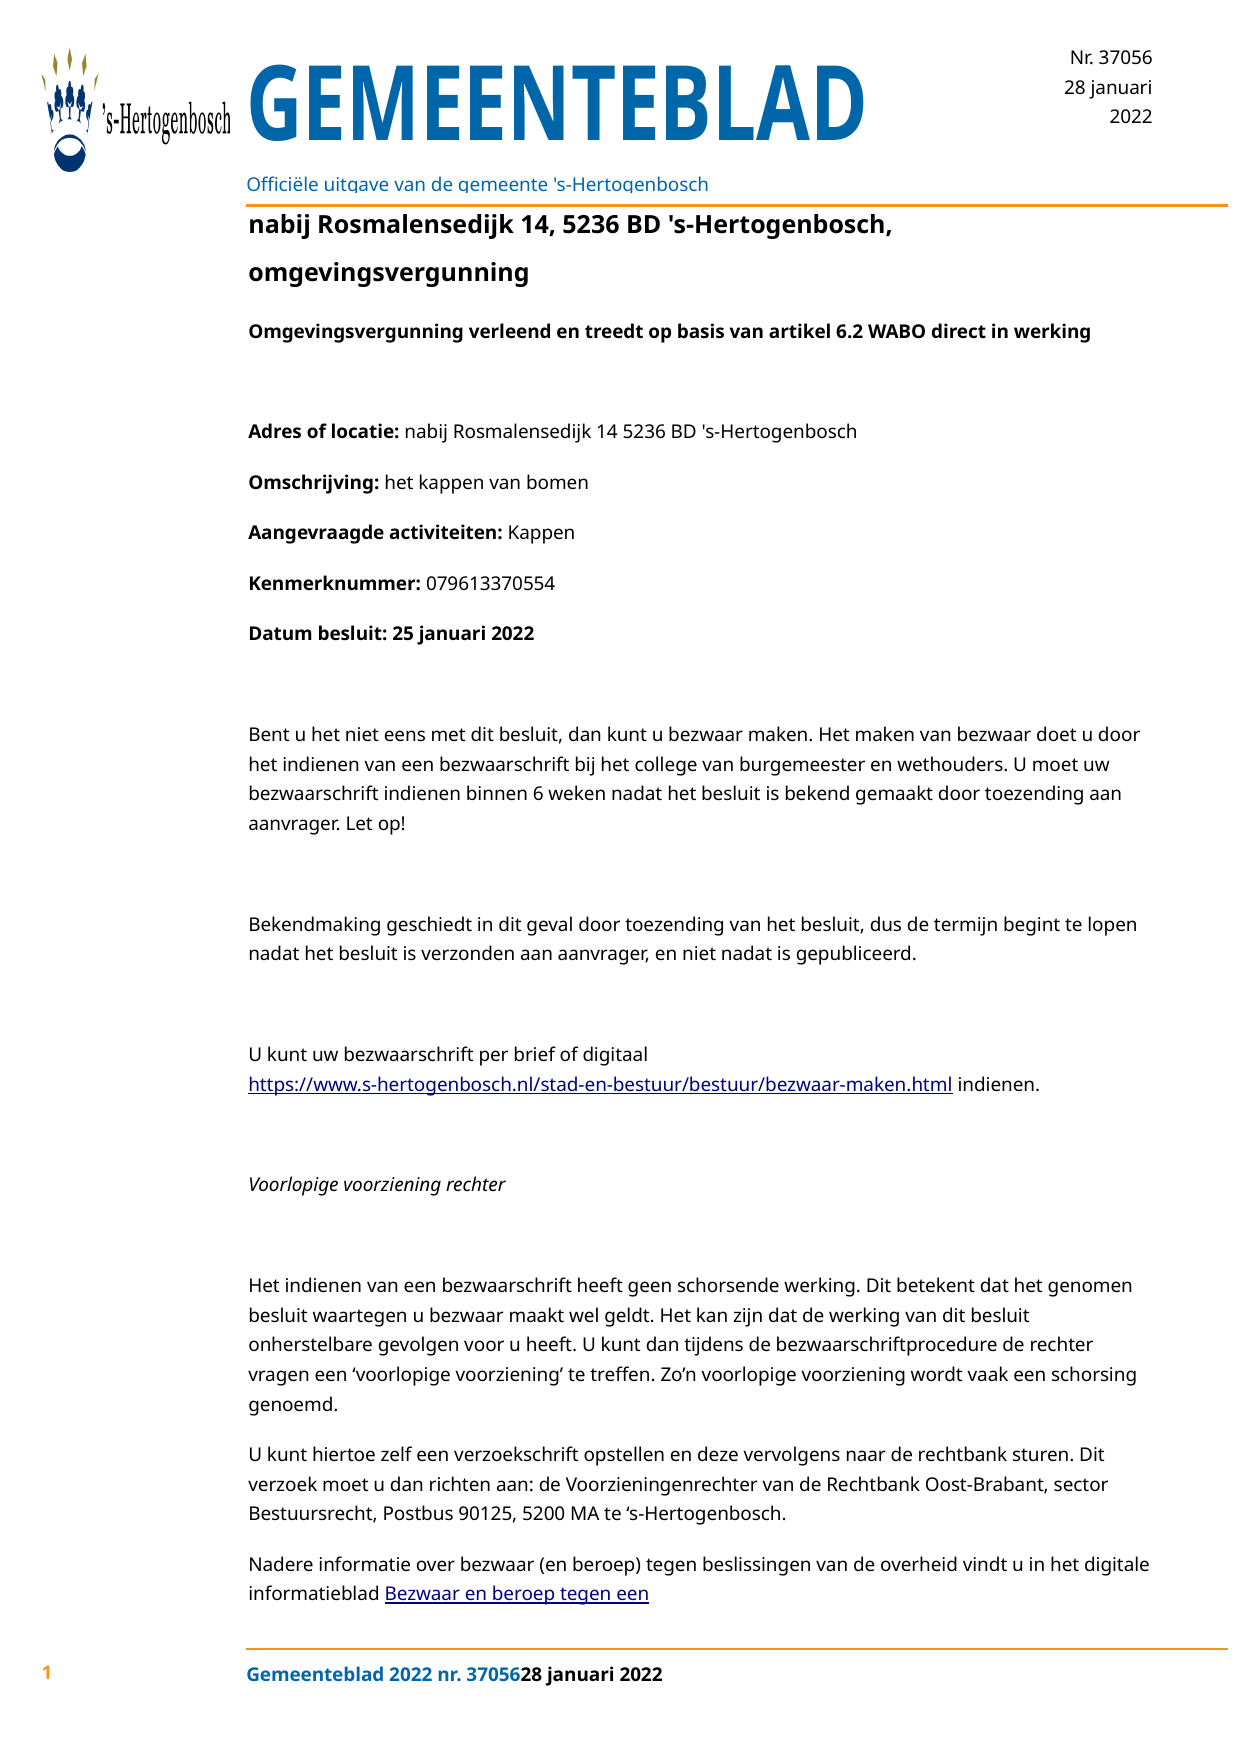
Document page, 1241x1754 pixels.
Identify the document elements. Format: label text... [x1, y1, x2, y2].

text U kunt hiertoe zelf een verzoekschrift opstellen en deze vervolgens naar de rechtbank sturen. Dit verzoek moet u dan richten aan: de Voorzieningenrechter van de Rechtbank Oost-Brabant, sector Bestuursrecht, Postbus 90125, 5200 MA te ‘s-Hertogenbosch. [248, 1441, 1152, 1526]
text Aangevraagde activiteiten: Kappen [248, 519, 1152, 545]
text Adres of locatie: nabij Rosmalensedijk 14 5236 BD 's-Hertogenbosch [248, 419, 1152, 444]
text Het indienen van een bezwaarschrift heeft geen schorsende werking. Dit betekent dat het genomen besluit waartegen u bezwaar maakt wel geldt. Het kan zijn dat de werking van dit besluit onherstelbare gevolgen voor u heeft. U kunt dan tijdens de bezwaarschriftprocedure de rechter vragen een ‘voorlopige voorziening’ te treffen. Zo’n voorlopige voorziening wordt vaak een schorsing genoemd. [248, 1272, 1152, 1417]
text Datum besluit: 25 januari 2022 [248, 620, 1152, 646]
text nabij Rosmalensedijk 14, 5236 BD 's-Hertogenbosch, omgevingsvergunning [248, 207, 1152, 288]
text Bent u het niet eens met dit besluit, dan kunt u bezwaar maken. Het maken van bezwaar doet u door het indienen van een bezwaarschrift bij het college van burgemeester en wethouders. U moet uw bezwaarschrift indienen binnen 6 weken nadat het besluit is bekend gemaakt door toezending aan aanvrager. Let op! [248, 721, 1152, 836]
text U kunt uw bezwaarschrift per brief of digitaal https://www.s-hertogenbosch.nl/stad-en-bestuur/bestuur/bezwaar-maken.html indienen. [248, 1041, 1152, 1097]
text Bekendmaking geschiedt in dit geval door toezending van het besluit, dus de termijn begint te lopen nadat het besluit is verzonden aan aanvrager, en niet nadat is gepubliceerd. [248, 911, 1152, 966]
text Kenmerknummer: 079613370554 [248, 570, 1152, 596]
text Omschrijving: het kappen van bomen [248, 469, 1152, 495]
text Voorlopige voorziening rechter [248, 1172, 1152, 1197]
text Omgevingsvergunning verleend en treedt op basis van artikel 6.2 WABO direct in werking [248, 318, 1152, 344]
picture [41, 47, 231, 172]
text Nadere informatie over bezwaar (en beroep) tegen beslissingen van de overheid vindt u in het digitale informatieblad Bezwaar en beroep tegen een [248, 1551, 1152, 1606]
